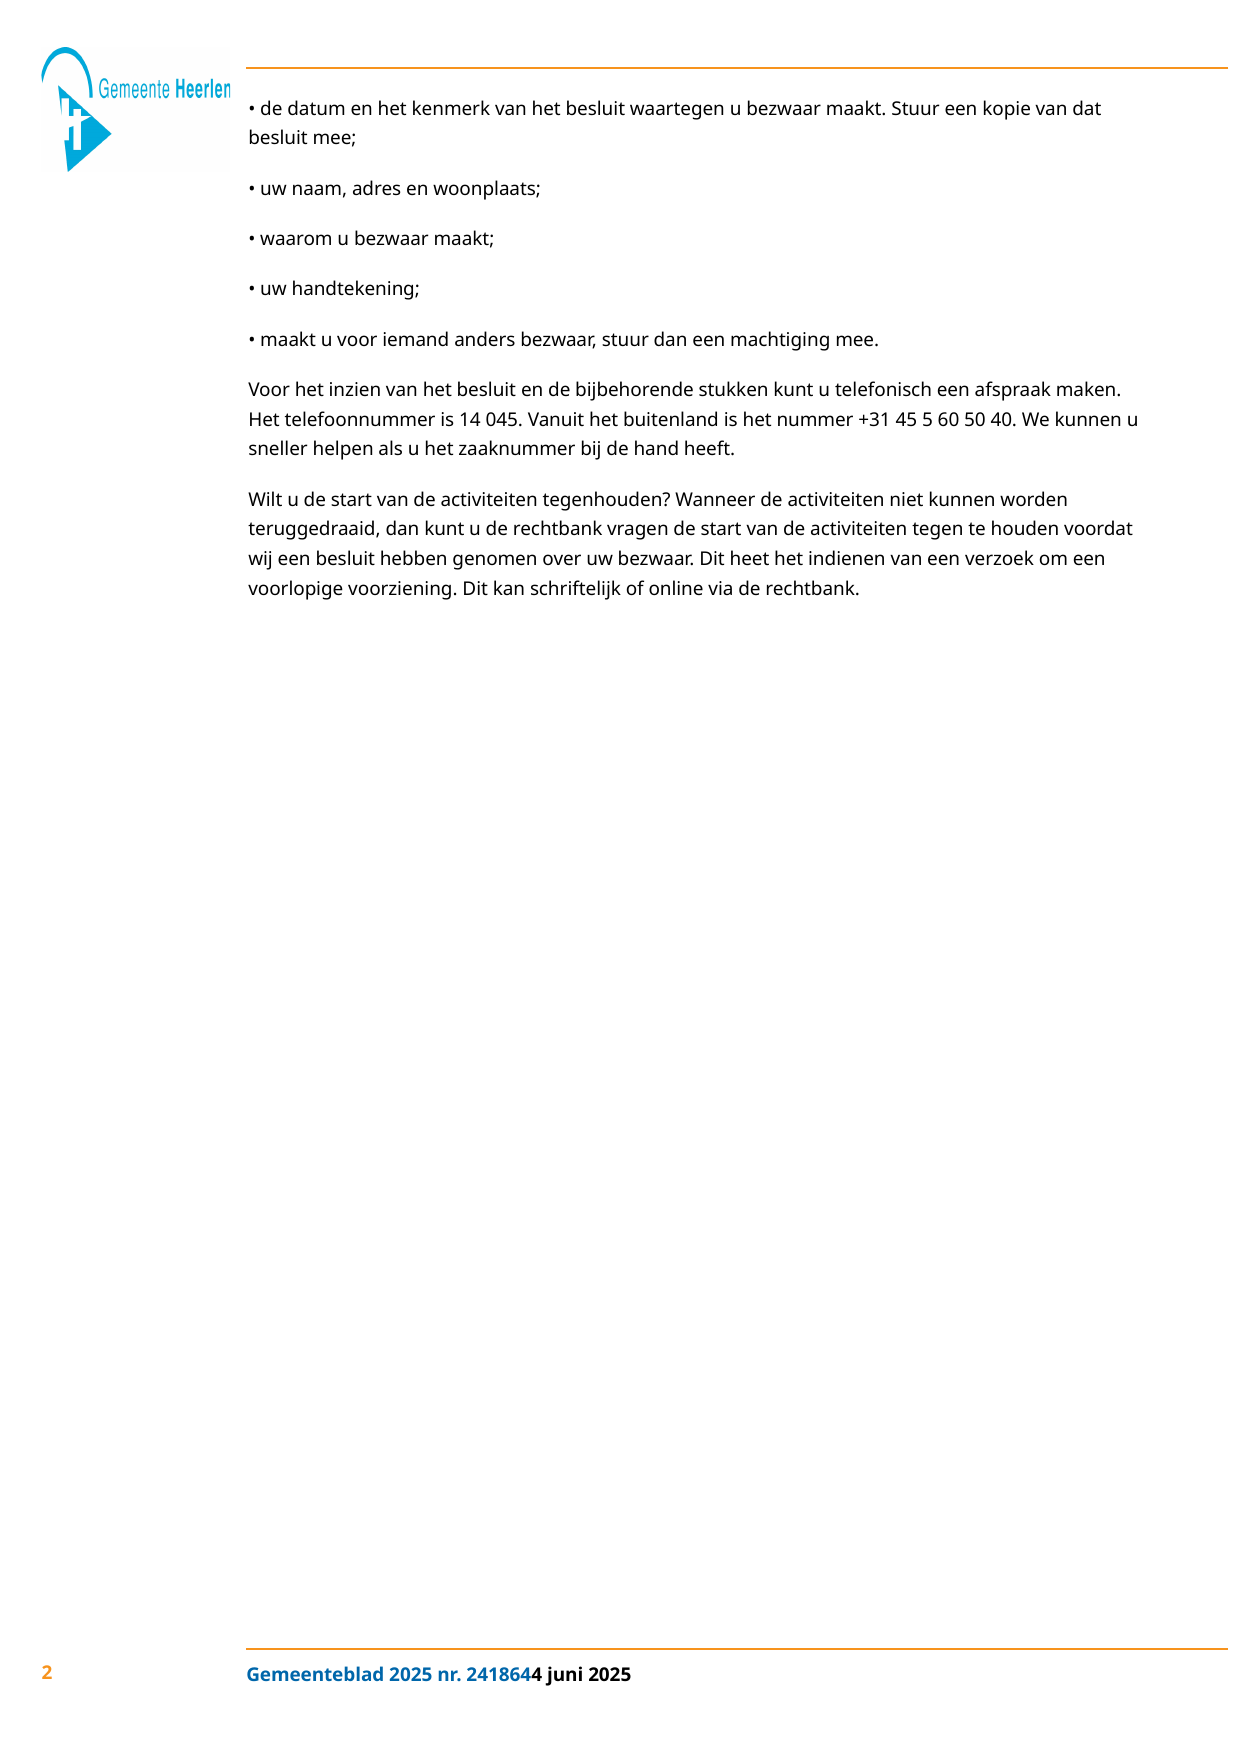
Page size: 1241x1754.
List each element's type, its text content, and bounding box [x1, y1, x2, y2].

picture [41, 47, 59, 70]
text • uw handtekening; [248, 276, 1152, 301]
text Voor het inzien van het besluit en de bijbehorende stukken kunt u telefonisch een afspraak maken. Het telefoonnummer is 14 045. Vanuit het buitenland is het nummer +31 45 5 60 50 40. We kunnen u sneller helpen als u het zaaknummer bij de hand heeft. [248, 376, 1152, 461]
picture [41, 47, 231, 172]
text • uw naam, adres en woonplaats; [248, 175, 1152, 201]
text • waarom u bezwaar maakt; [248, 225, 1152, 251]
text Wilt u de start van de activiteiten tegenhouden? Wanneer de activiteiten niet kunnen worden teruggedraaid, dan kunt u de rechtbank vragen de start van de activiteiten tegen te houden voordat wij een besluit hebben genomen over uw bezwaar. Dit heet het indienen van een verzoek om een voorlopige voorziening. Dit kan schriftelijk of online via de rechtbank. [248, 486, 1152, 601]
text • maakt u voor iemand anders bezwaar, stuur dan een machtiging mee. [248, 326, 1152, 352]
text • de datum en het kenmerk van het besluit waartegen u bezwaar maakt. Stuur een kopie van dat besluit mee; [248, 95, 1152, 150]
